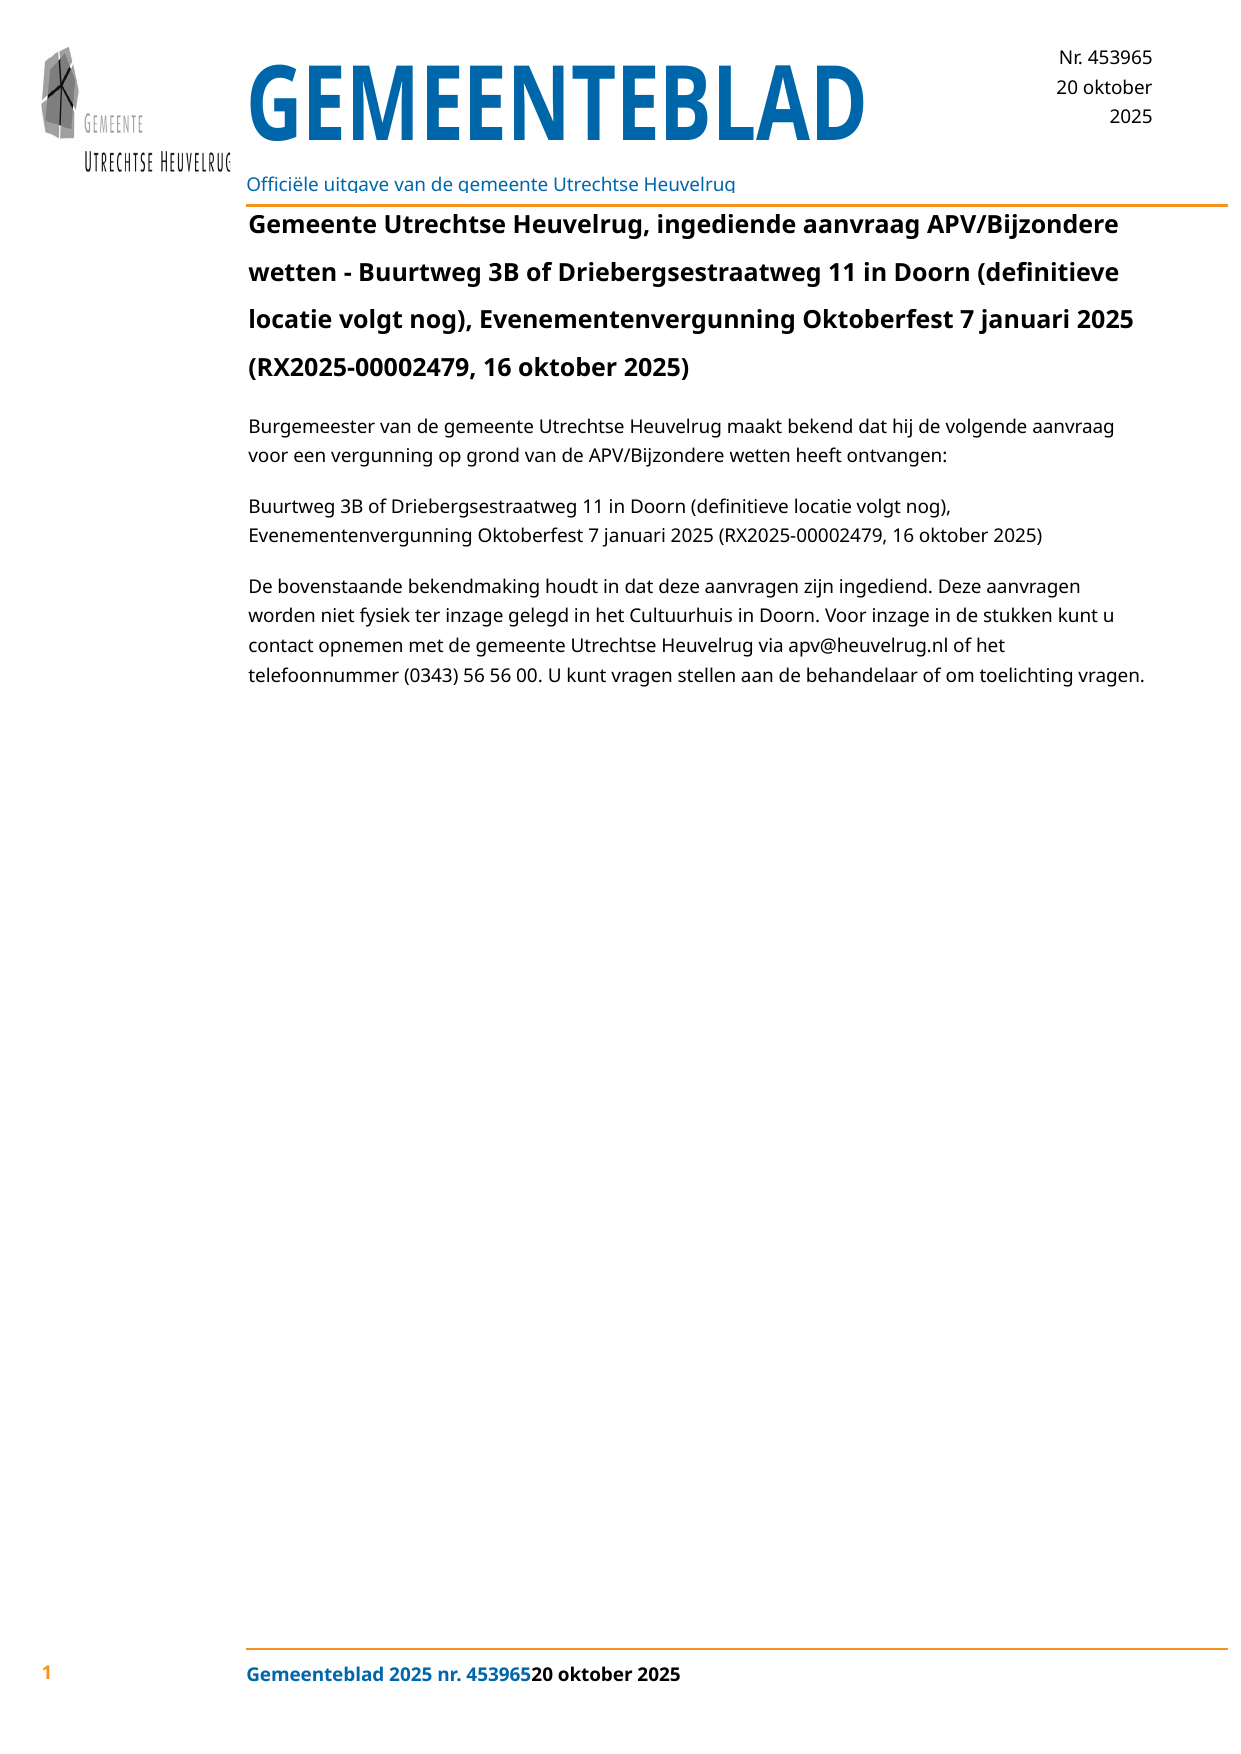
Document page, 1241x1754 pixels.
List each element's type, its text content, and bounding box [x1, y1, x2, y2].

text De bovenstaande bekendmaking houdt in dat deze aanvragen zijn ingediend. Deze aanvragen worden niet fysiek ter inzage gelegd in het Cultuurhuis in Doorn. Voor inzage in de stukken kunt u contact opnemen met de gemeente Utrechtse Heuvelrug via apv@heuvelrug.nl of het telefoonnummer (0343) 56 56 00. U kunt vragen stellen aan de behandelaar of om toelichting vragen. [248, 573, 1152, 688]
text Buurtweg 3B of Driebergsestraatweg 11 in Doorn (definitieve locatie volgt nog), Evenementenvergunning Oktoberfest 7 januari 2025 (RX2025-00002479, 16 oktober 2025) [248, 493, 1152, 548]
text Gemeente Utrechtse Heuvelrug, ingediende aanvraag APV/Bijzondere wetten - Buurtweg 3B of Driebergsestraatweg 11 in Doorn (definitieve locatie volgt nog), Evenementenvergunning Oktoberfest 7 januari 2025 (RX2025-00002479, 16 oktober 2025) [248, 207, 1152, 384]
picture [41, 47, 231, 172]
text Burgemeester van de gemeente Utrechtse Heuvelrug maakt bekend dat hij de volgende aanvraag voor een vergunning op grond van de APV/Bijzondere wetten heeft ontvangen: [248, 413, 1152, 468]
